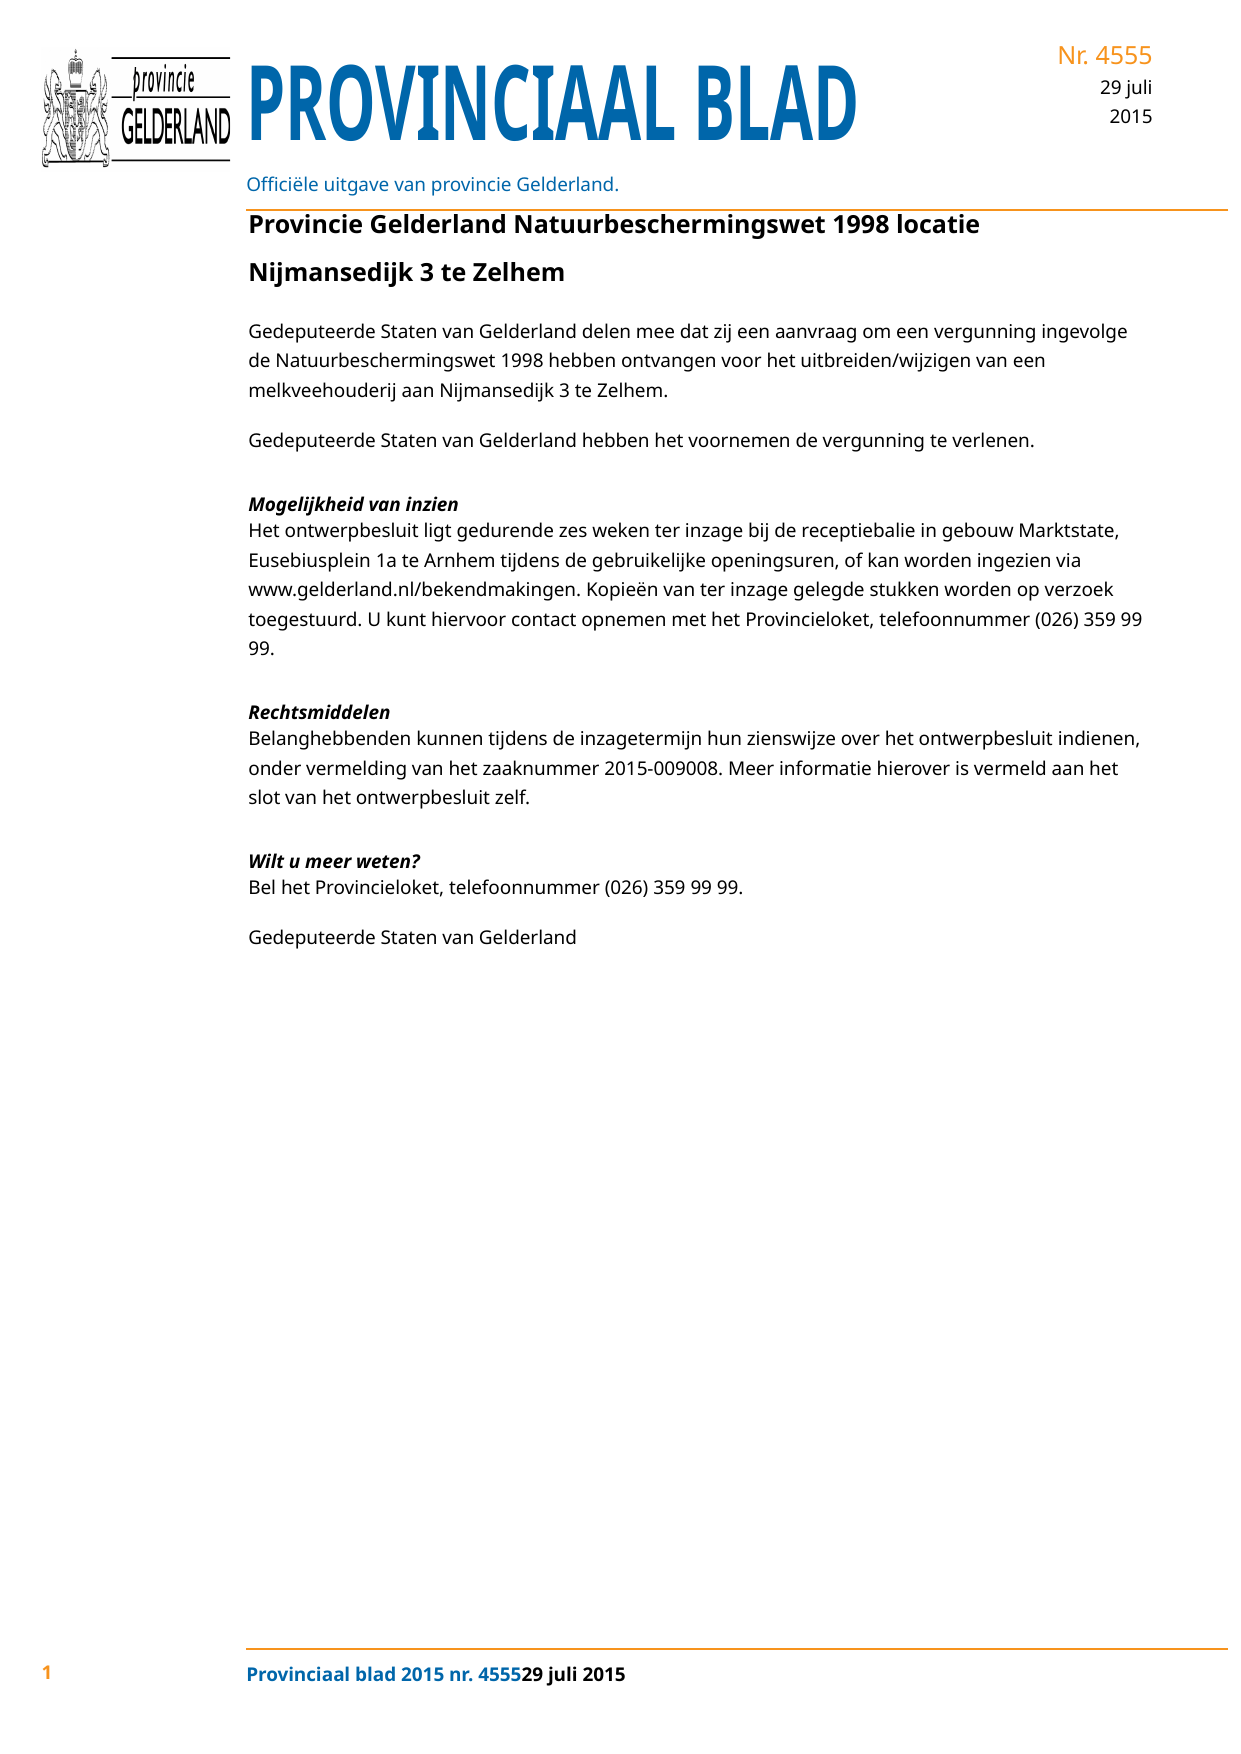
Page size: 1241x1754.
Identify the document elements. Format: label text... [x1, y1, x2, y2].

text Belanghebbenden kunnen tijdens de inzagetermijn hun zienswijze over het ontwerpbesluit indienen, onder vermelding van het zaaknummer 2015-009008. Meer informatie hierover is vermeld aan het slot van het ontwerpbesluit zelf. [248, 725, 1152, 810]
text Wilt u meer weten? [248, 848, 1152, 874]
text Gedeputeerde Staten van Gelderland hebben het voornemen de vergunning te verlenen. [248, 427, 1152, 453]
text Bel het Provincieloket, telefoonnummer (026) 359 99 99. [248, 874, 1152, 900]
text Mogelijkheid van inzien [248, 491, 1152, 517]
text Rechtsmiddelen [248, 699, 1152, 725]
text Gedeputeerde Staten van Gelderland delen mee dat zij een aanvraag om een vergunning ingevolge de Natuurbeschermingswet 1998 hebben ontvangen voor het uitbreiden/wijzigen van een melkveehouderij aan Nijmansedijk 3 te Zelhem. [248, 318, 1152, 403]
text Gedeputeerde Staten van Gelderland [248, 924, 1152, 950]
picture [41, 47, 231, 172]
text Het ontwerpbesluit ligt gedurende zes weken ter inzage bij de receptiebalie in gebouw Marktstate, Eusebiusplein 1a te Arnhem tijdens de gebruikelijke openingsuren, of kan worden ingezien via www.gelderland.nl/bekendmakingen. Kopieën van ter inzage gelegde stukken worden op verzoek toegestuurd. U kunt hiervoor contact opnemen met het Provincieloket, telefoonnummer (026) 359 99 99. [248, 517, 1152, 661]
text Provincie Gelderland Natuurbeschermingswet 1998 locatie Nijmansedijk 3 te Zelhem [248, 211, 1152, 288]
